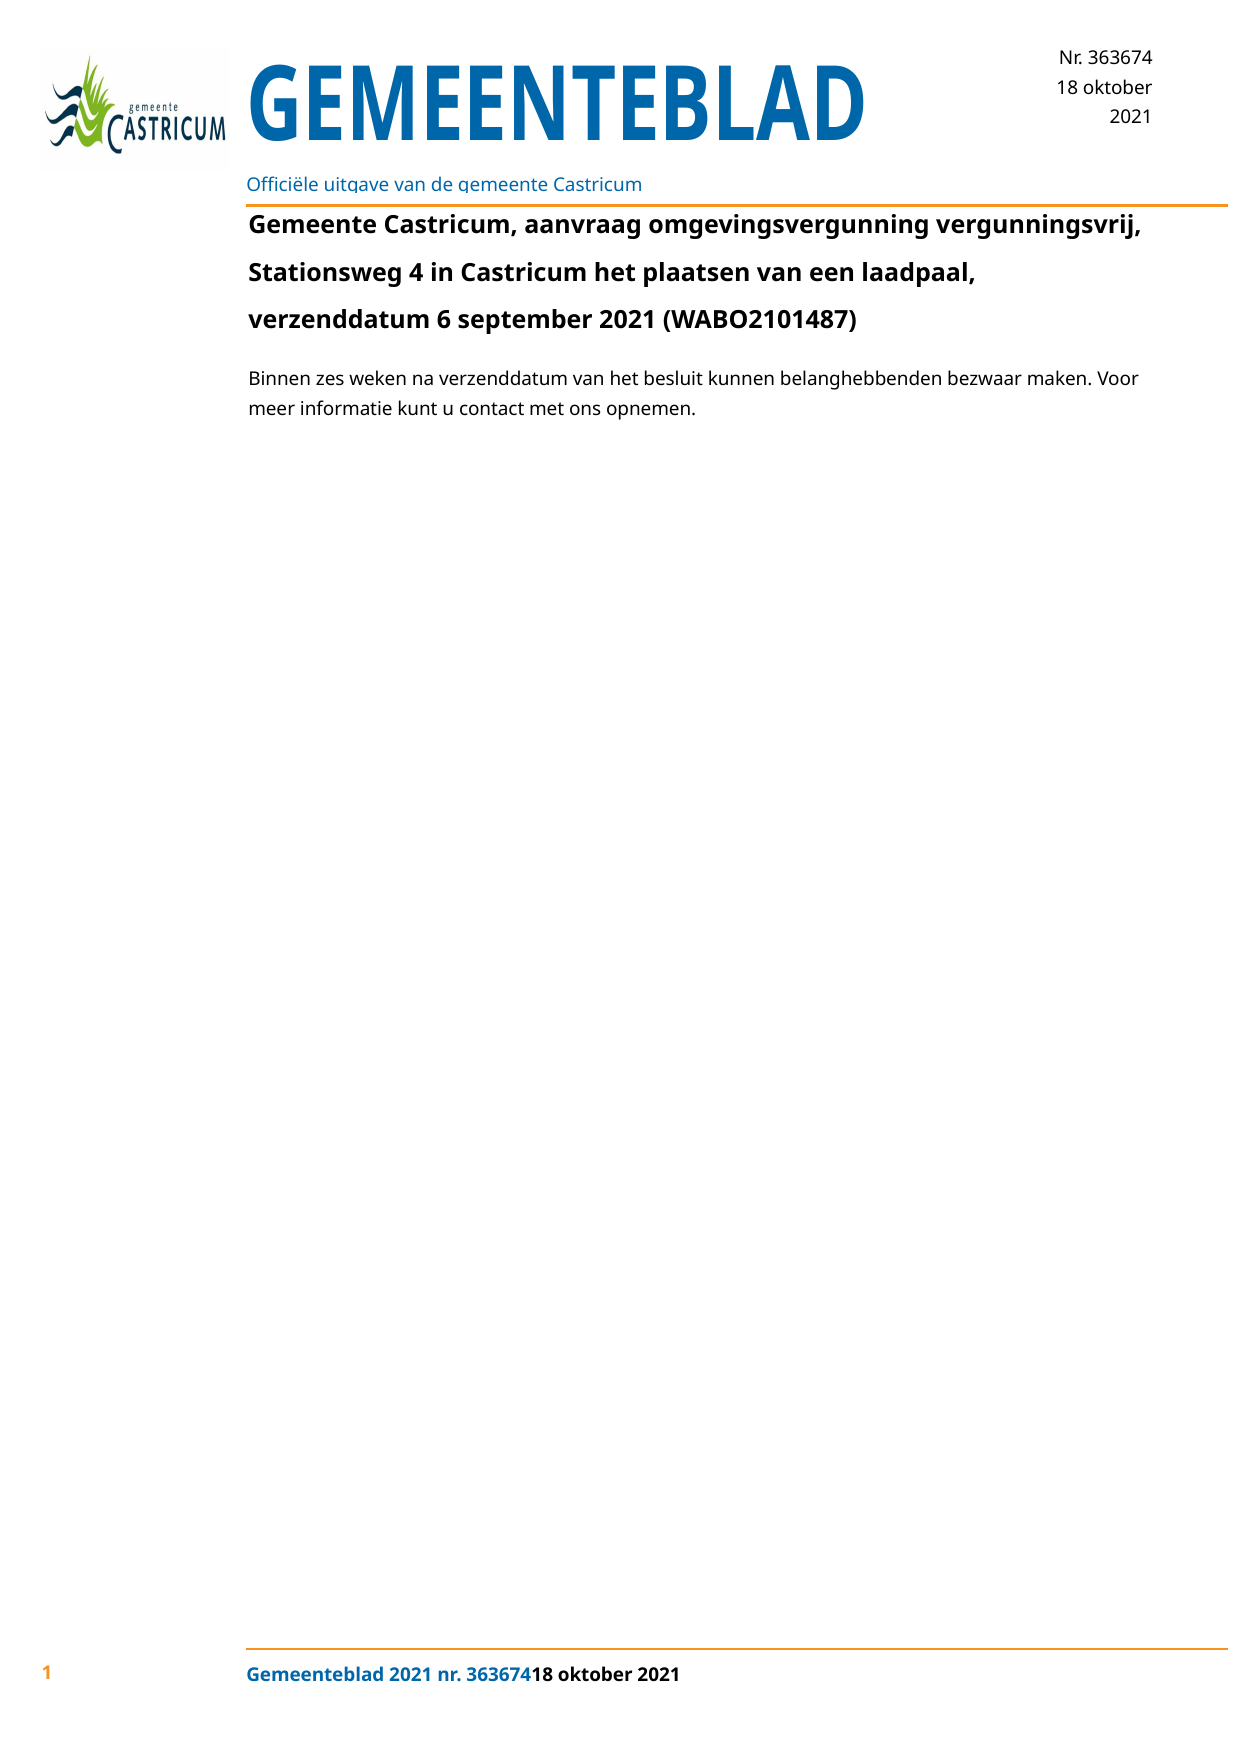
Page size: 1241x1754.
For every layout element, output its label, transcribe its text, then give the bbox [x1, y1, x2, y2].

picture [41, 47, 231, 172]
text Gemeente Castricum, aanvraag omgevingsvergunning vergunningsvrij, Stationsweg 4 in Castricum het plaatsen van een laadpaal, verzenddatum 6 september 2021 (WABO2101487) [248, 207, 1152, 336]
text Binnen zes weken na verzenddatum van het besluit kunnen belanghebbenden bezwaar maken. Voor meer informatie kunt u contact met ons opnemen. [248, 366, 1152, 421]
